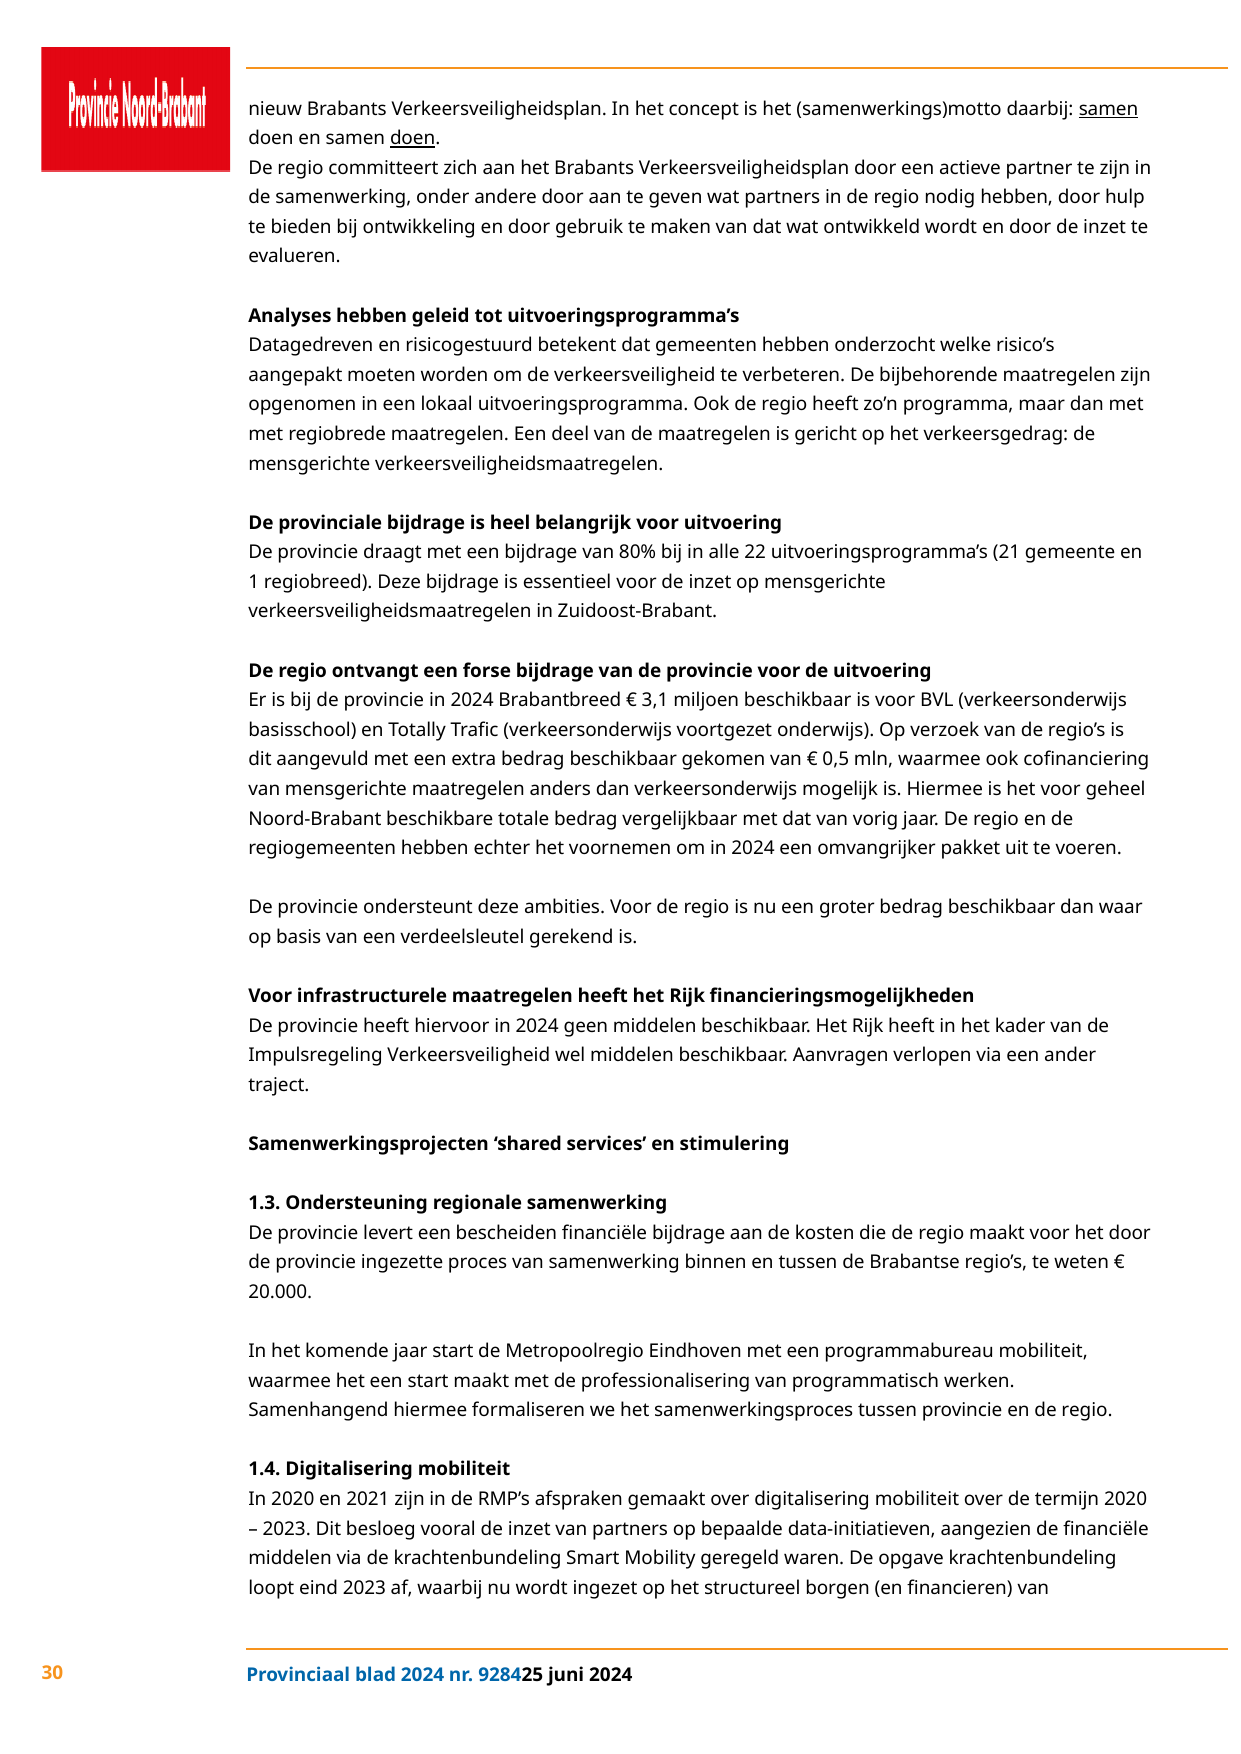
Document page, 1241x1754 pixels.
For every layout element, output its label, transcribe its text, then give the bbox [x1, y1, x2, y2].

text De provinciale bijdrage is heel belangrijk voor uitvoering [248, 509, 1152, 535]
text De provincie heeft hiervoor in 2024 geen middelen beschikbaar. Het Rijk heeft in het kader van de Impulsregeling Verkeersveiligheid wel middelen beschikbaar. Aanvragen verlopen via een ander traject. [248, 1012, 1152, 1097]
text nieuw Brabants Verkeersveiligheidsplan. In het concept is het (samenwerkings)motto daarbij: samen doen en samen doen. [248, 95, 1152, 150]
text 1.3. Ondersteuning regionale samenwerking [248, 1189, 1152, 1215]
text De provincie draagt met een bijdrage van 80% bij in alle 22 uitvoeringsprogramma’s (21 gemeente en 1 regiobreed). Deze bijdrage is essentieel voor de inzet op mensgerichte verkeersveiligheidsmaatregelen in Zuidoost-Brabant. [248, 538, 1152, 623]
text 1.4. Digitalisering mobiliteit [248, 1456, 1152, 1481]
text Er is bij de provincie in 2024 Brabantbreed € 3,1 miljoen beschikbaar is voor BVL (verkeersonderwijs basisschool) en Totally Trafic (verkeersonderwijs voortgezet onderwijs). Op verzoek van de regio’s is dit aangevuld met een extra bedrag beschikbaar gekomen van € 0,5 mln, waarmee ook cofinanciering van mensgerichte maatregelen anders dan verkeersonderwijs mogelijk is. Hiermee is het voor geheel Noord-Brabant beschikbare totale bedrag vergelijkbaar met dat van vorig jaar. De regio en de regiogemeenten hebben echter het voornemen om in 2024 een omvangrijker pakket uit te voeren. [248, 686, 1152, 860]
text De regio ontvangt een forse bijdrage van de provincie voor de uitvoering [248, 657, 1152, 683]
text Datagedreven en risicogestuurd betekent dat gemeenten hebben onderzocht welke risico’s aangepakt moeten worden om de verkeersveiligheid te verbeteren. De bijbehorende maatregelen zijn opgenomen in een lokaal uitvoeringsprogramma. Ook de regio heeft zo’n programma, maar dan met met regiobrede maatregelen. Een deel van de maatregelen is gericht op het verkeersgedrag: de mensgerichte verkeersveiligheidsmaatregelen. [248, 331, 1152, 476]
text In het komende jaar start de Metropoolregio Eindhoven met een programmabureau mobiliteit, waarmee het een start maakt met de professionalisering van programmatisch werken. Samenhangend hiermee formaliseren we het samenwerkingsproces tussen provincie en de regio. [248, 1337, 1152, 1422]
text Samenwerkingsprojecten ‘shared services’ en stimulering [248, 1130, 1152, 1156]
text In 2020 en 2021 zijn in de RMP’s afspraken gemaakt over digitalisering mobiliteit over de termijn 2020 – 2023. Dit besloeg vooral de inzet van partners op bepaalde data-initiatieven, aangezien de financiële middelen via de krachtenbundeling Smart Mobility geregeld waren. De opgave krachtenbundeling loopt eind 2023 af, waarbij nu wordt ingezet op het structureel borgen (en financieren) van [248, 1485, 1152, 1600]
text De provincie levert een bescheiden financiële bijdrage aan de kosten die de regio maakt voor het door de provincie ingezette proces van samenwerking binnen en tussen de Brabantse regio’s, te weten € 20.000. [248, 1219, 1152, 1304]
picture [41, 47, 231, 172]
text Voor infrastructurele maatregelen heeft het Rijk financieringsmogelijkheden [248, 982, 1152, 1008]
text Analyses hebben geleid tot uitvoeringsprogramma’s [248, 302, 1152, 328]
text De regio committeert zich aan het Brabants Verkeersveiligheidsplan door een actieve partner te zijn in de samenwerking, onder andere door aan te geven wat partners in de regio nodig hebben, door hulp te bieden bij ontwikkeling en door gebruik te maken van dat wat ontwikkeld wordt en door de inzet te evalueren. [248, 154, 1152, 268]
text De provincie ondersteunt deze ambities. Voor de regio is nu een groter bedrag beschikbaar dan waar op basis van een verdeelsleutel gerekend is. [248, 893, 1152, 949]
